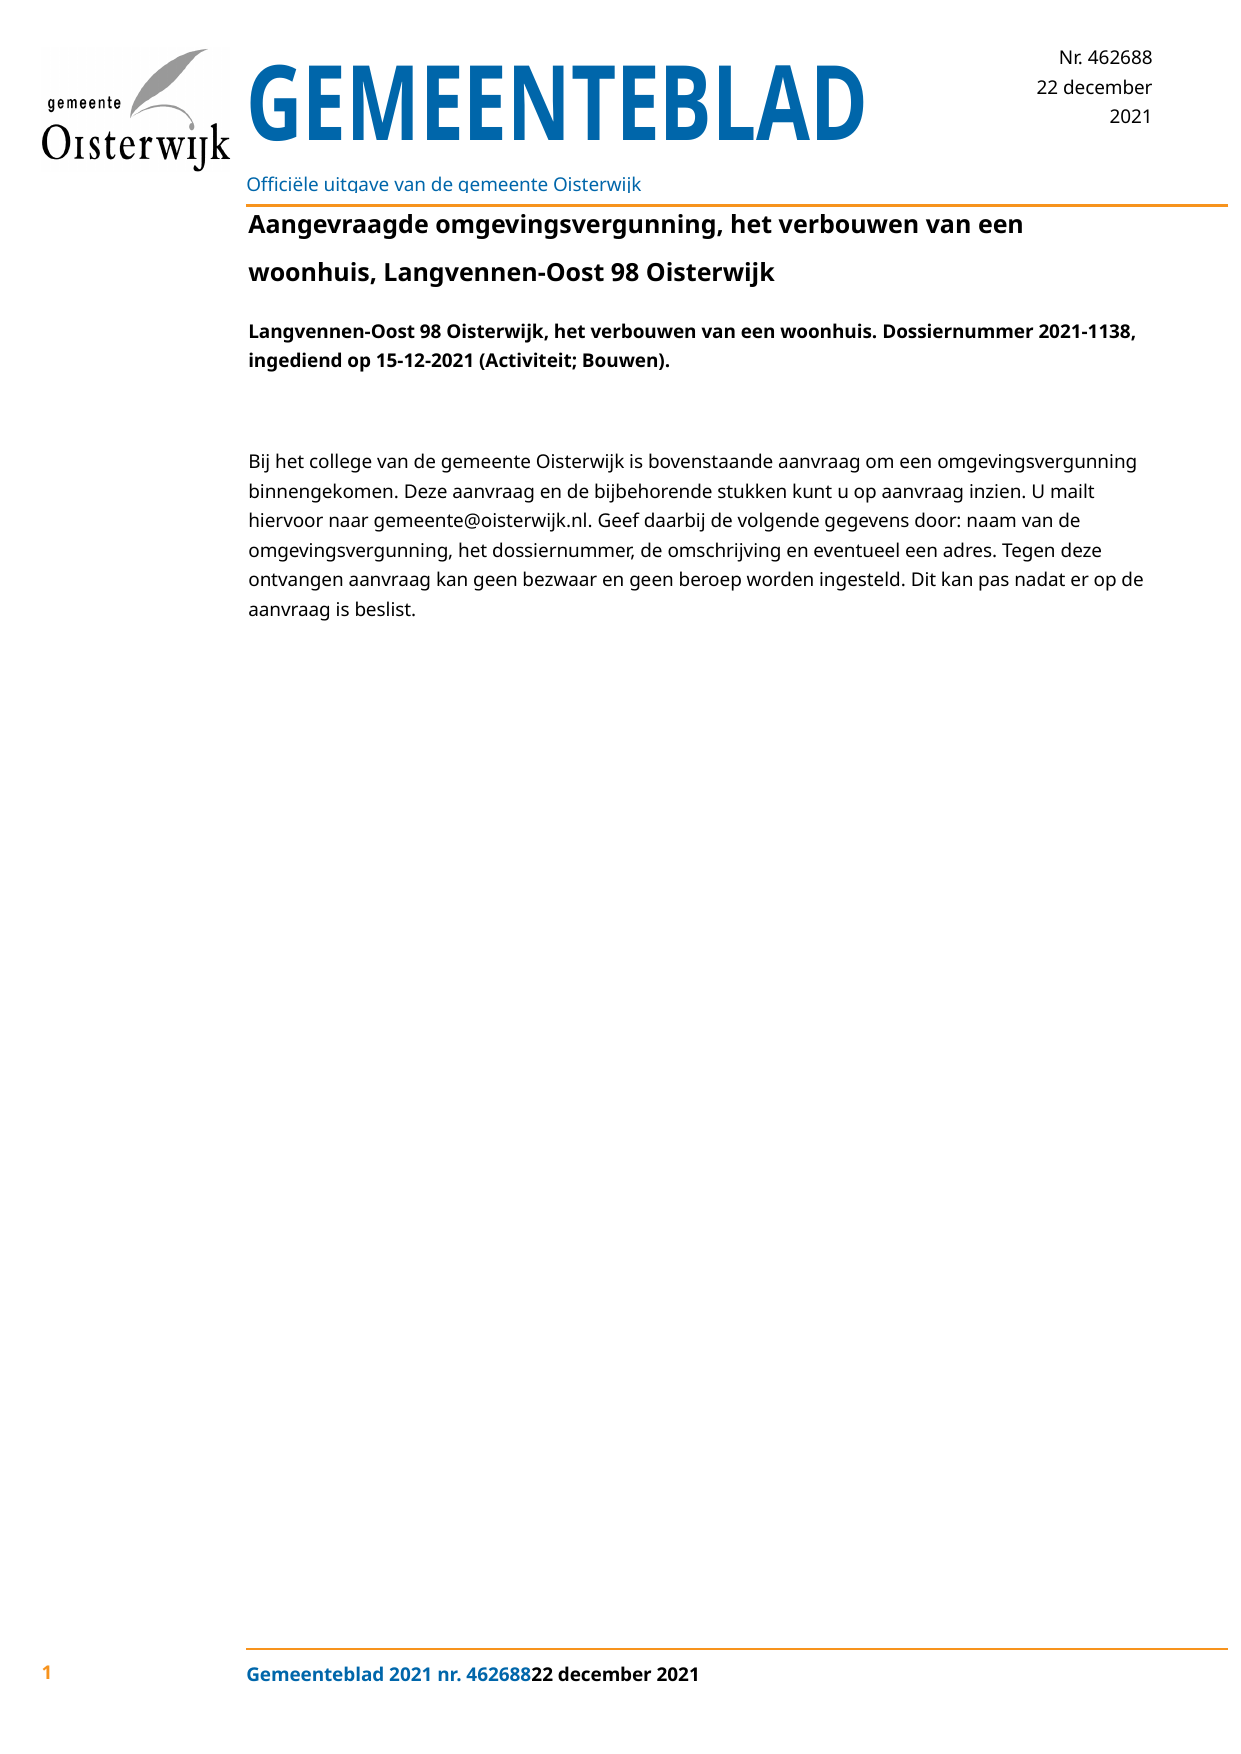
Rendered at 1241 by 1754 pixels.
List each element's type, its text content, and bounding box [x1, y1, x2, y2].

text Bij het college van de gemeente Oisterwijk is bovenstaande aanvraag om een omgevingsvergunning binnengekomen. Deze aanvraag en de bijbehorende stukken kunt u op aanvraag inzien. U mailt hiervoor naar gemeente@oisterwijk.nl. Geef daarbij de volgende gegevens door: naam van de omgevingsvergunning, het dossiernummer, de omschrijving en eventueel een adres. Tegen deze ontvangen aanvraag kan geen bezwaar en geen beroep worden ingesteld. Dit kan pas nadat er op de aanvraag is beslist. [248, 448, 1152, 622]
picture [41, 47, 231, 172]
text Aangevraagde omgevingsvergunning, het verbouwen van een woonhuis, Langvennen-Oost 98 Oisterwijk [248, 207, 1152, 288]
text Langvennen-Oost 98 Oisterwijk, het verbouwen van een woonhuis. Dossiernummer 2021-1138, ingediend op 15-12-2021 (Activiteit; Bouwen). [248, 318, 1152, 373]
